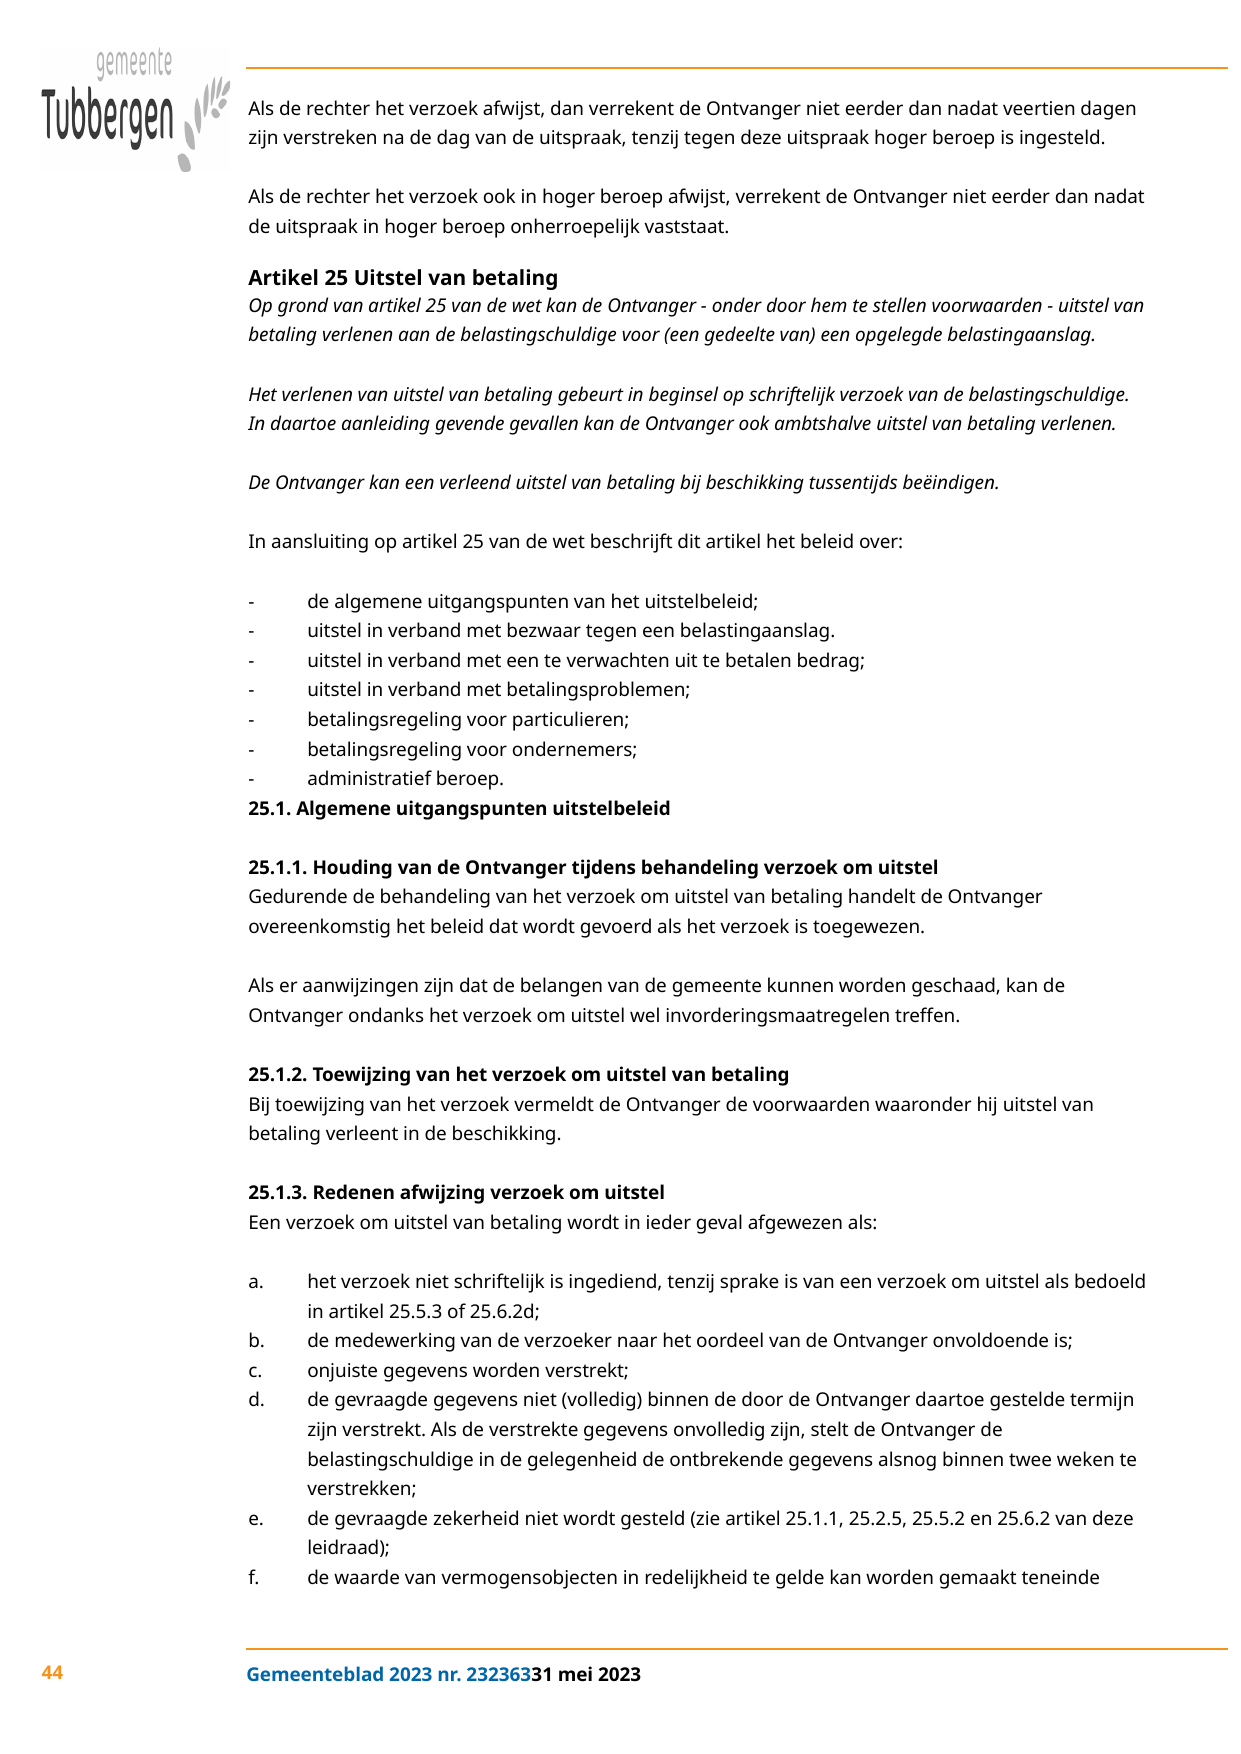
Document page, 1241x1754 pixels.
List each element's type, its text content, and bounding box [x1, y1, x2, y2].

list administratief beroep. [248, 765, 1152, 791]
list de algemene uitgangspunten van het uitstelbeleid; [248, 588, 1152, 613]
list de gevraagde gegevens niet (volledig) binnen de door de Ontvanger daartoe gestelde termijn zijn verstrekt. Als de verstrekte gegevens onvolledig zijn, stelt de Ontvanger de belastingschuldige in de gelegenheid de ontbrekende gegevens alsnog binnen twee weken te verstrekken; [248, 1387, 1152, 1501]
text De Ontvanger kan een verleend uitstel van betaling bij beschikking tussentijds beëindigen. [248, 469, 1152, 495]
list uitstel in verband met bezwaar tegen een belastingaanslag. [248, 617, 1152, 643]
text In aansluiting op artikel 25 van de wet beschrijft dit artikel het beleid over: [248, 529, 1152, 554]
list de gevraagde zekerheid niet wordt gesteld (zie artikel 25.1.1, 25.2.5, 25.5.2 en 25.6.2 van deze leidraad); [248, 1505, 1152, 1560]
text Artikel 25 Uitstel van betaling [248, 263, 1152, 292]
list uitstel in verband met een te verwachten uit te betalen bedrag; [248, 647, 1152, 673]
text Als er aanwijzingen zijn dat de belangen van de gemeente kunnen worden geschaad, kan de Ontvanger ondanks het verzoek om uitstel wel invorderingsmaatregelen treffen. [248, 972, 1152, 1028]
text 25.1.2. Toewijzing van het verzoek om uitstel van betaling [248, 1061, 1152, 1087]
list betalingsregeling voor ondernemers; [248, 736, 1152, 761]
text Gedurende de behandeling van het verzoek om uitstel van betaling handelt de Ontvanger overeenkomstig het beleid dat wordt gevoerd als het verzoek is toegewezen. [248, 884, 1152, 939]
text Als de rechter het verzoek afwijst, dan verrekent de Ontvanger niet eerder dan nadat veertien dagen zijn verstreken na de dag van de uitspraak, tenzij tegen deze uitspraak hoger beroep is ingesteld. [248, 95, 1152, 150]
text Als de rechter het verzoek ook in hoger beroep afwijst, verrekent de Ontvanger niet eerder dan nadat de uitspraak in hoger beroep onherroepelijk vaststaat. [248, 183, 1152, 239]
list de waarde van vermogensobjecten in redelijkheid te gelde kan worden gemaakt teneinde [248, 1564, 1152, 1590]
list uitstel in verband met betalingsproblemen; [248, 677, 1152, 702]
text Op grond van artikel 25 van de wet kan de Ontvanger - onder door hem te stellen voorwaarden - uitstel van betaling verlenen aan de belastingschuldige voor (een gedeelte van) een opgelegde belastingaanslag. [248, 292, 1152, 347]
list het verzoek niet schriftelijk is ingediend, tenzij sprake is van een verzoek om uitstel als bedoeld in artikel 25.5.3 of 25.6.2d; [248, 1268, 1152, 1323]
list onjuiste gegevens worden verstrekt; [248, 1357, 1152, 1383]
text 25.1.1. Houding van de Ontvanger tijdens behandeling verzoek om uitstel [248, 854, 1152, 880]
picture [41, 47, 231, 172]
text 25.1.3. Redenen afwijzing verzoek om uitstel [248, 1179, 1152, 1205]
text Een verzoek om uitstel van betaling wordt in ieder geval afgewezen als: [248, 1209, 1152, 1235]
list de medewerking van de verzoeker naar het oordeel van de Ontvanger onvoldoende is; [248, 1327, 1152, 1353]
text Het verlenen van uitstel van betaling gebeurt in beginsel op schriftelijk verzoek van de belastingschuldige. In daartoe aanleiding gevende gevallen kan de Ontvanger ook ambtshalve uitstel van betaling verlenen. [248, 381, 1152, 436]
text Bij toewijzing van het verzoek vermeldt de Ontvanger de voorwaarden waaronder hij uitstel van betaling verleent in de beschikking. [248, 1091, 1152, 1146]
list betalingsregeling voor particulieren; [248, 706, 1152, 732]
text 25.1. Algemene uitgangspunten uitstelbeleid [248, 795, 1152, 821]
